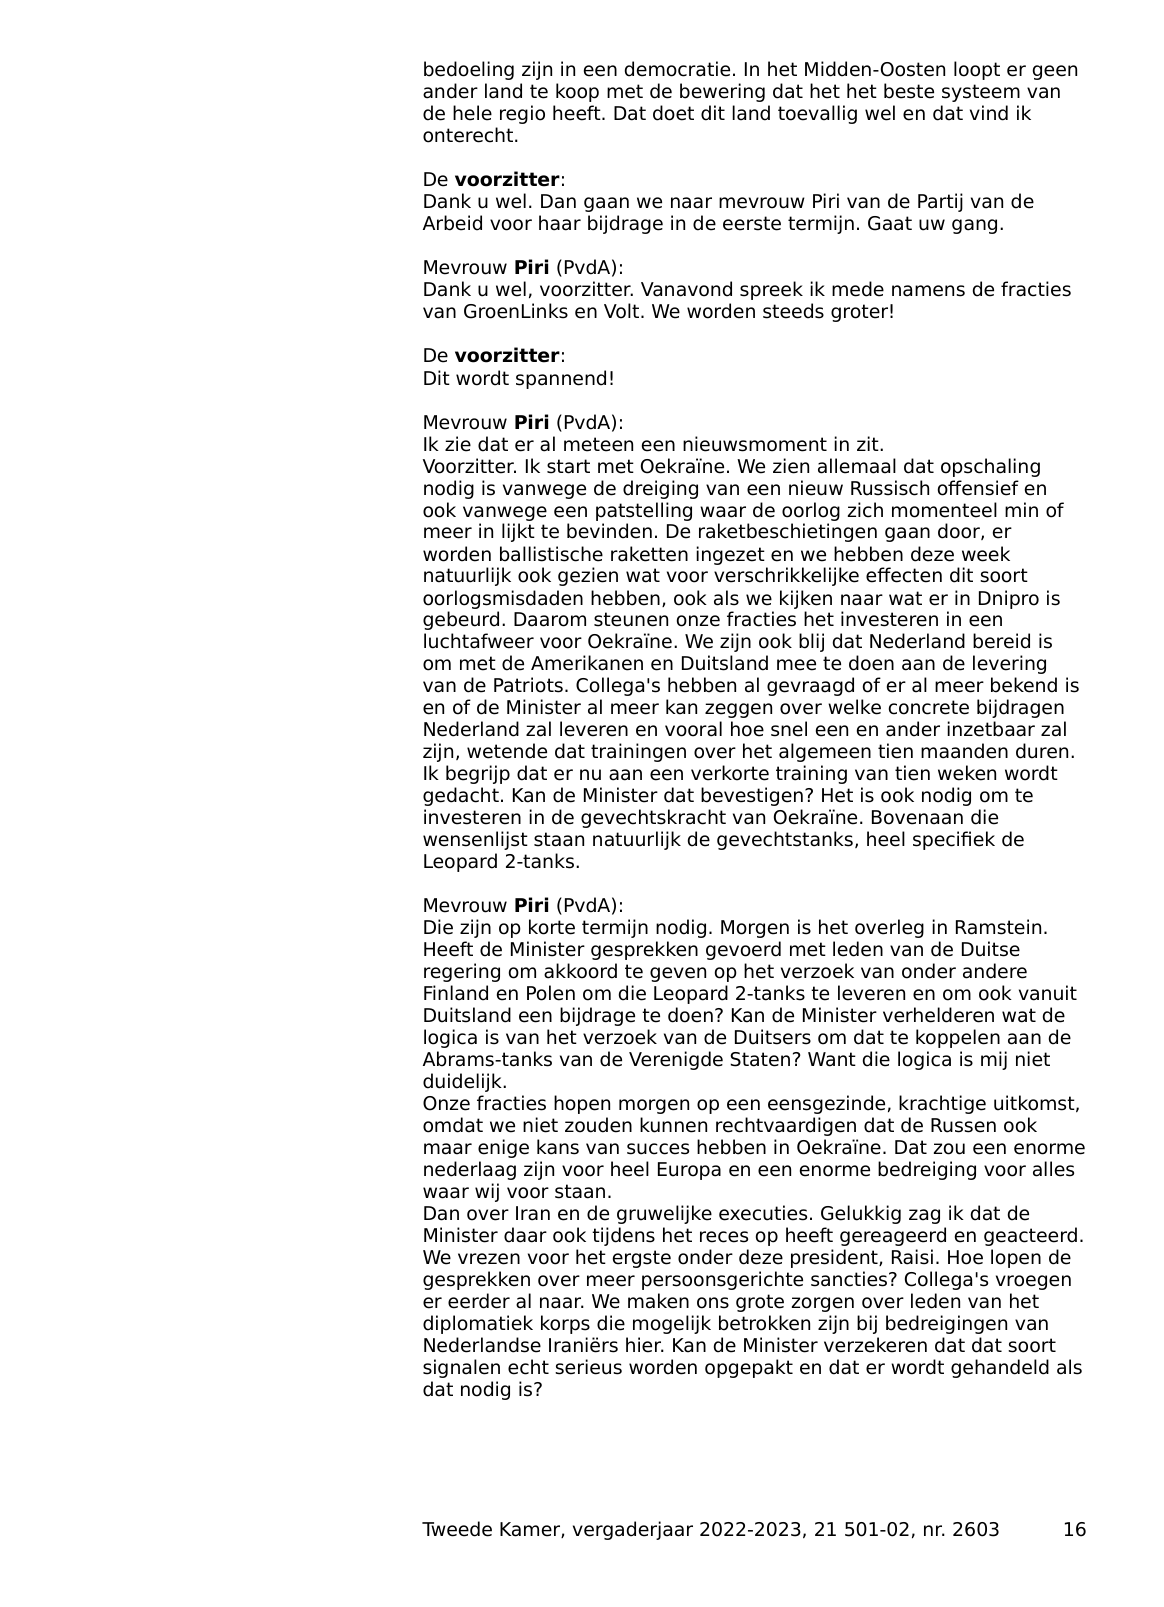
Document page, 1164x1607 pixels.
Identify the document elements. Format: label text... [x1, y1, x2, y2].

text Mevrouw Piri (PvdA): [422, 257, 1087, 279]
text Dit wordt spannend! [422, 367, 1087, 389]
text Dank u wel. Dan gaan we naar mevrouw Piri van de Partij van de Arbeid voor haar bijdrage in de eerste termijn. Gaat uw gang. [422, 191, 1087, 235]
text bedoeling zijn in een democratie. In het Midden-Oosten loopt er geen ander land te koop met de bewering dat het het beste systeem van de hele regio heeft. Dat doet dit land toevallig wel en dat vind ik onterecht. [422, 59, 1087, 147]
text De voorzitter: [422, 345, 1087, 367]
text Die zijn op korte termijn nodig. Morgen is het overleg in Ramstein. Heeft de Minister gesprekken gevoerd met leden van de Duitse regering om akkoord te geven op het verzoek van onder andere Finland en Polen om die Leopard 2-tanks te leveren en om ook vanuit Duitsland een bijdrage te doen? Kan de Minister verhelderen wat de logica is van het verzoek van de Duitsers om dat te koppelen aan de Abrams-tanks van de Verenigde Staten? Want die logica is mij niet duidelijk. [422, 917, 1087, 1093]
text Mevrouw Piri (PvdA): [422, 412, 1087, 433]
text Mevrouw Piri (PvdA): [422, 895, 1087, 917]
text Voorzitter. Ik start met Oekraïne. We zien allemaal dat opschaling nodig is vanwege de dreiging van een nieuw Russisch offensief en ook vanwege een patstelling waar de oorlog zich momenteel min of meer in lijkt te bevinden. De raketbeschietingen gaan door, er worden ballistische raketten ingezet en we hebben deze week natuurlijk ook gezien wat voor verschrikkelijke effecten dit soort oorlogsmisdaden hebben, ook als we kijken naar wat er in Dnipro is gebeurd. Daarom steunen onze fracties het investeren in een luchtafweer voor Oekraïne. We zijn ook blij dat Nederland bereid is om met de Amerikanen en Duitsland mee te doen aan de levering van de Patriots. Collega's hebben al gevraagd of er al meer bekend is en of de Minister al meer kan zeggen over welke concrete bijdragen Nederland zal leveren en vooral hoe snel een en ander inzetbaar zal zijn, wetende dat trainingen over het algemeen tien maanden duren. Ik begrijp dat er nu aan een verkorte training van tien weken wordt gedacht. Kan de Minister dat bevestigen? Het is ook nodig om te investeren in de gevechtskracht van Oekraïne. Bovenaan die wensenlijst staan natuurlijk de gevechtstanks, heel specifiek de Leopard 2-tanks. [422, 456, 1087, 873]
text De voorzitter: [422, 169, 1087, 191]
text Onze fracties hopen morgen op een eensgezinde, krachtige uitkomst, omdat we niet zouden kunnen rechtvaardigen dat de Russen ook maar enige kans van succes hebben in Oekraïne. Dat zou een enorme nederlaag zijn voor heel Europa en een enorme bedreiging voor alles waar wij voor staan. [422, 1093, 1087, 1203]
text Dank u wel, voorzitter. Vanavond spreek ik mede namens de fracties van GroenLinks en Volt. We worden steeds groter! [422, 279, 1087, 323]
text Ik zie dat er al meteen een nieuwsmoment in zit. [422, 433, 1087, 456]
text Dan over Iran en de gruwelijke executies. Gelukkig zag ik dat de Minister daar ook tijdens het reces op heeft gereageerd en geacteerd. We vrezen voor het ergste onder deze president, Raisi. Hoe lopen de gesprekken over meer persoonsgerichte sancties? Collega's vroegen er eerder al naar. We maken ons grote zorgen over leden van het diplomatiek korps die mogelijk betrokken zijn bij bedreigingen van Nederlandse Iraniërs hier. Kan de Minister verzekeren dat dat soort signalen echt serieus worden opgepakt en dat er wordt gehandeld als dat nodig is? [422, 1203, 1087, 1401]
